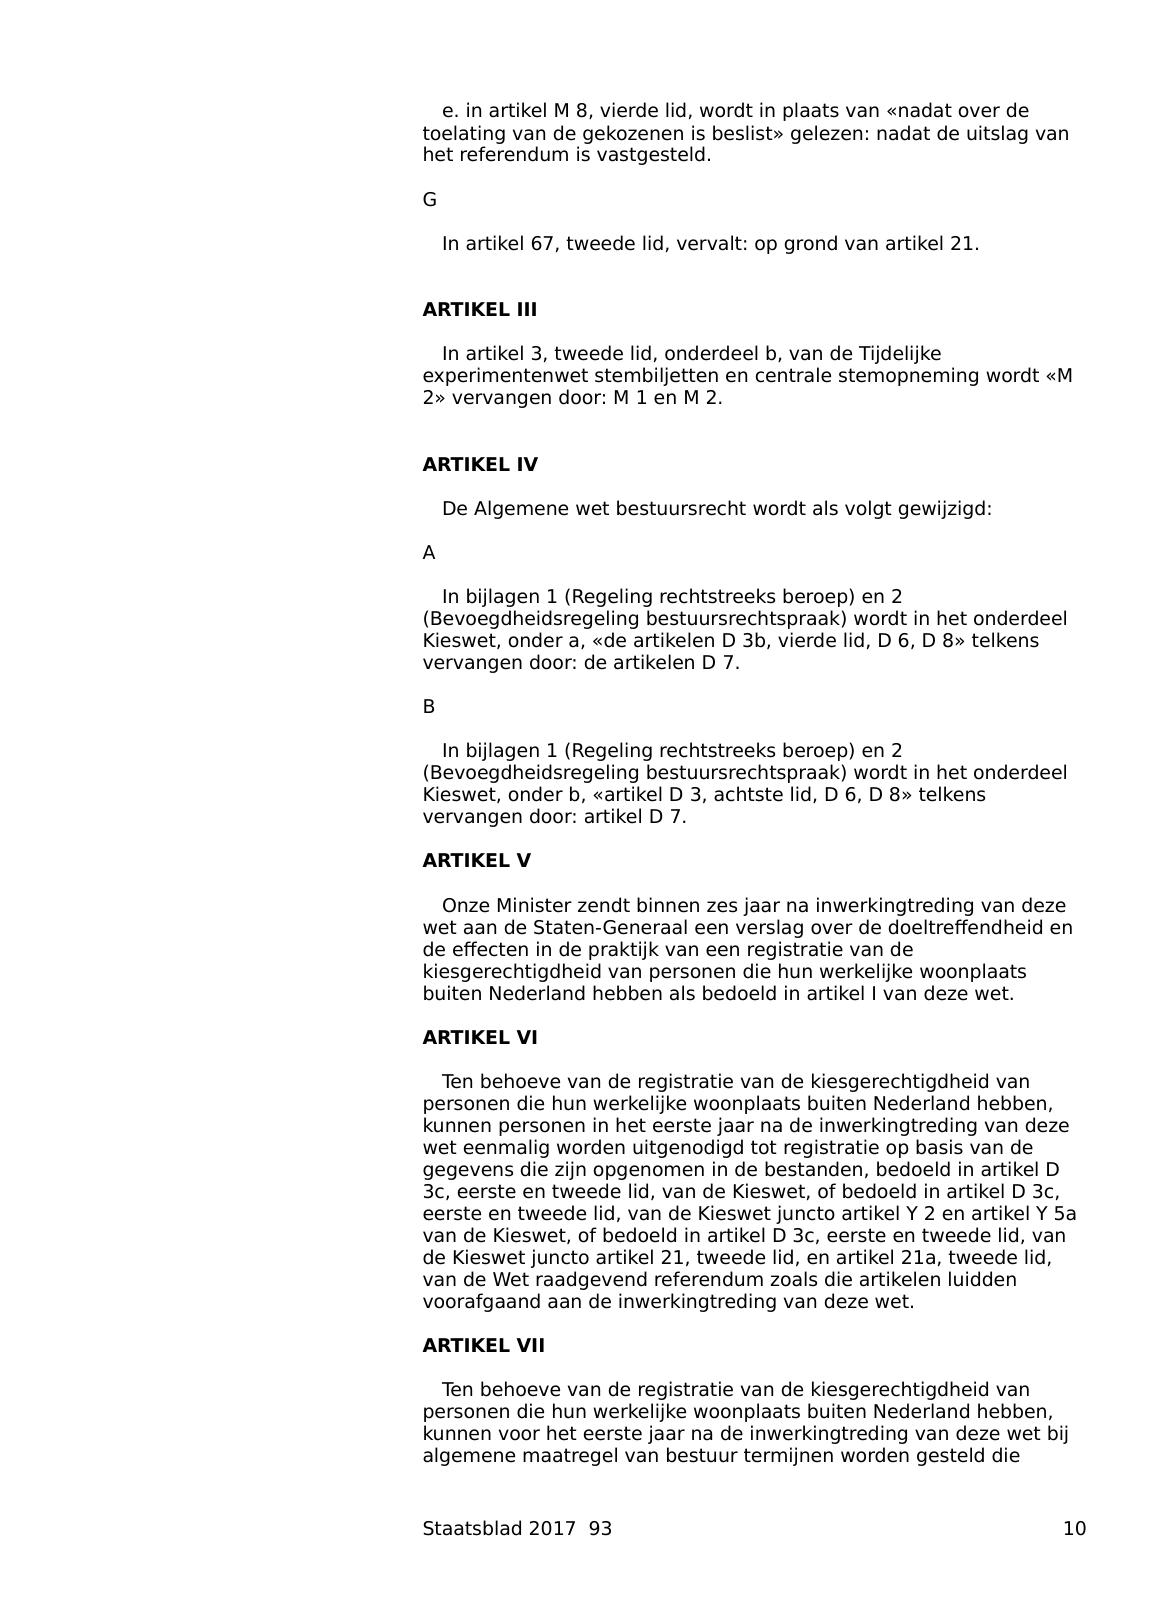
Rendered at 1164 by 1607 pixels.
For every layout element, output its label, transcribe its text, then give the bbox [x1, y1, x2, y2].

text Onze Minister zendt binnen zes jaar na inwerkingtreding van deze wet aan de Staten-Generaal een verslag over de doeltreffendheid en de effecten in de praktijk van een registratie van de kiesgerechtigdheid van personen die hun werkelijke woonplaats buiten Nederland hebben als bedoeld in artikel I van deze wet. [422, 894, 1087, 1004]
subtitle ARTIKEL III [422, 299, 1087, 321]
text In artikel 67, tweede lid, vervalt: op grond van artikel 21. [422, 233, 1087, 255]
text Ten behoeve van de registratie van de kiesgerechtigdheid van personen die hun werkelijke woonplaats buiten Nederland hebben, kunnen voor het eerste jaar na de inwerkingtreding van deze wet bij algemene maatregel van bestuur termijnen worden gesteld die [422, 1379, 1087, 1467]
subtitle ARTIKEL VI [422, 1027, 1087, 1049]
text e. in artikel M 8, vierde lid, wordt in plaats van «nadat over de toelating van de gekozenen is beslist» gelezen: nadat de uitslag van het referendum is vastgesteld. [422, 100, 1087, 166]
text In bijlagen 1 (Regeling rechtstreeks beroep) en 2 (Bevoegdheidsregeling bestuursrechtspraak) wordt in het onderdeel Kieswet, onder a, «de artikelen D 3b, vierde lid, D 6, D 8» telkens vervangen door: de artikelen D 7. [422, 586, 1087, 674]
text G [422, 188, 1087, 211]
subtitle ARTIKEL VII [422, 1335, 1087, 1357]
text Ten behoeve van de registratie van de kiesgerechtigdheid van personen die hun werkelijke woonplaats buiten Nederland hebben, kunnen personen in het eerste jaar na de inwerkingtreding van deze wet eenmalig worden uitgenodigd tot registratie op basis van de gegevens die zijn opgenomen in de bestanden, bedoeld in artikel D 3c, eerste en tweede lid, van de Kieswet, of bedoeld in artikel D 3c, eerste en tweede lid, van de Kieswet juncto artikel Y 2 en artikel Y 5a van de Kieswet, of bedoeld in artikel D 3c, eerste en tweede lid, van de Kieswet juncto artikel 21, tweede lid, en artikel 21a, tweede lid, van de Wet raadgevend referendum zoals die artikelen luidden voorafgaand aan de inwerkingtreding van deze wet. [422, 1071, 1087, 1313]
text A [422, 542, 1087, 564]
subtitle ARTIKEL IV [422, 453, 1087, 476]
text In bijlagen 1 (Regeling rechtstreeks beroep) en 2 (Bevoegdheidsregeling bestuursrechtspraak) wordt in het onderdeel Kieswet, onder b, «artikel D 3, achtste lid, D 6, D 8» telkens vervangen door: artikel D 7. [422, 740, 1087, 828]
subtitle ARTIKEL V [422, 850, 1087, 872]
text B [422, 696, 1087, 718]
text De Algemene wet bestuursrecht wordt als volgt gewijzigd: [422, 498, 1087, 520]
text In artikel 3, tweede lid, onderdeel b, van de Tijdelijke experimentenwet stembiljetten en centrale stemopneming wordt «M 2» vervangen door: M 1 en M 2. [422, 343, 1087, 409]
